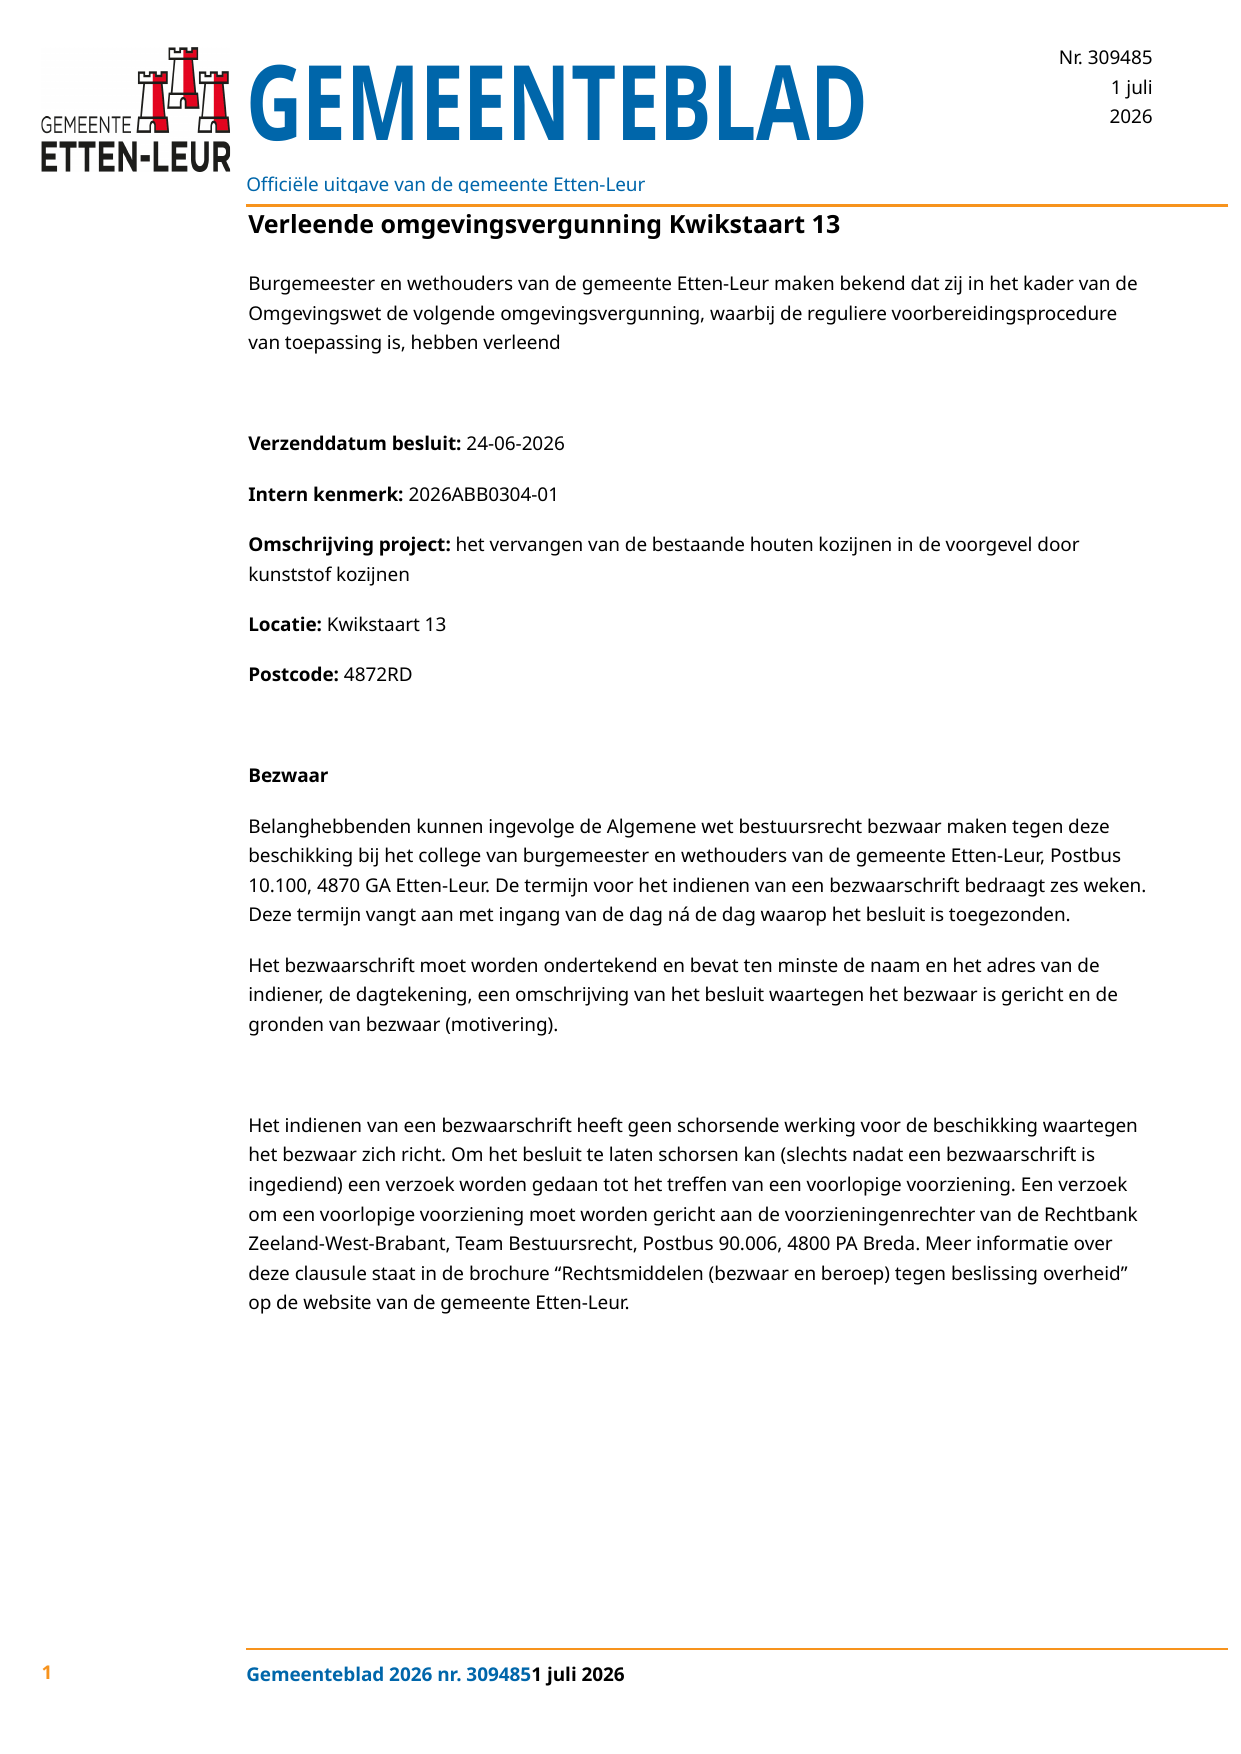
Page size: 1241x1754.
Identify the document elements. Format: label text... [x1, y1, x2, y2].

picture [41, 47, 231, 172]
text Locatie: Kwikstaart 13 [248, 611, 1152, 637]
text Belanghebbenden kunnen ingevolge de Algemene wet bestuursrecht bezwaar maken tegen deze beschikking bij het college van burgemeester en wethouders van de gemeente Etten-Leur, Postbus 10.100, 4870 GA Etten-Leur. De termijn voor het indienen van een bezwaarschrift bedraagt zes weken. Deze termijn vangt aan met ingang van de dag ná de dag waarop het besluit is toegezonden. [248, 813, 1152, 927]
text Verleende omgevingsvergunning Kwikstaart 13 [248, 207, 1152, 241]
text Burgemeester en wethouders van de gemeente Etten-Leur maken bekend dat zij in het kader van de Omgevingswet de volgende omgevingsvergunning, waarbij de reguliere voorbereidingsprocedure van toepassing is, hebben verleend [248, 270, 1152, 355]
text Postcode: 4872RD [248, 662, 1152, 687]
text Omschrijving project: het vervangen van de bestaande houten kozijnen in de voorgevel door kunststof kozijnen [248, 531, 1152, 586]
text Intern kenmerk: 2026ABB0304-01 [248, 481, 1152, 506]
text Verzenddatum besluit: 24-06-2026 [248, 430, 1152, 456]
text Het indienen van een bezwaarschrift heeft geen schorsende werking voor de beschikking waartegen het bezwaar zich richt. Om het besluit te laten schorsen kan (slechts nadat een bezwaarschrift is ingediend) een verzoek worden gedaan tot het treffen van een voorlopige voorziening. Een verzoek om een voorlopige voorziening moet worden gericht aan de voorzieningenrechter van de Rechtbank Zeeland-West-Brabant, Team Bestuursrecht, Postbus 90.006, 4800 PA Breda. Meer informatie over deze clausule staat in de brochure “Rechtsmiddelen (bezwaar en beroep) tegen beslissing overheid” op de website van de gemeente Etten-Leur. [248, 1112, 1152, 1315]
text Bezwaar [248, 762, 1152, 788]
text Het bezwaarschrift moet worden ondertekend en bevat ten minste de naam en het adres van de indiener, de dagtekening, een omschrijving van het besluit waartegen het bezwaar is gericht en de gronden van bezwaar (motivering). [248, 952, 1152, 1037]
